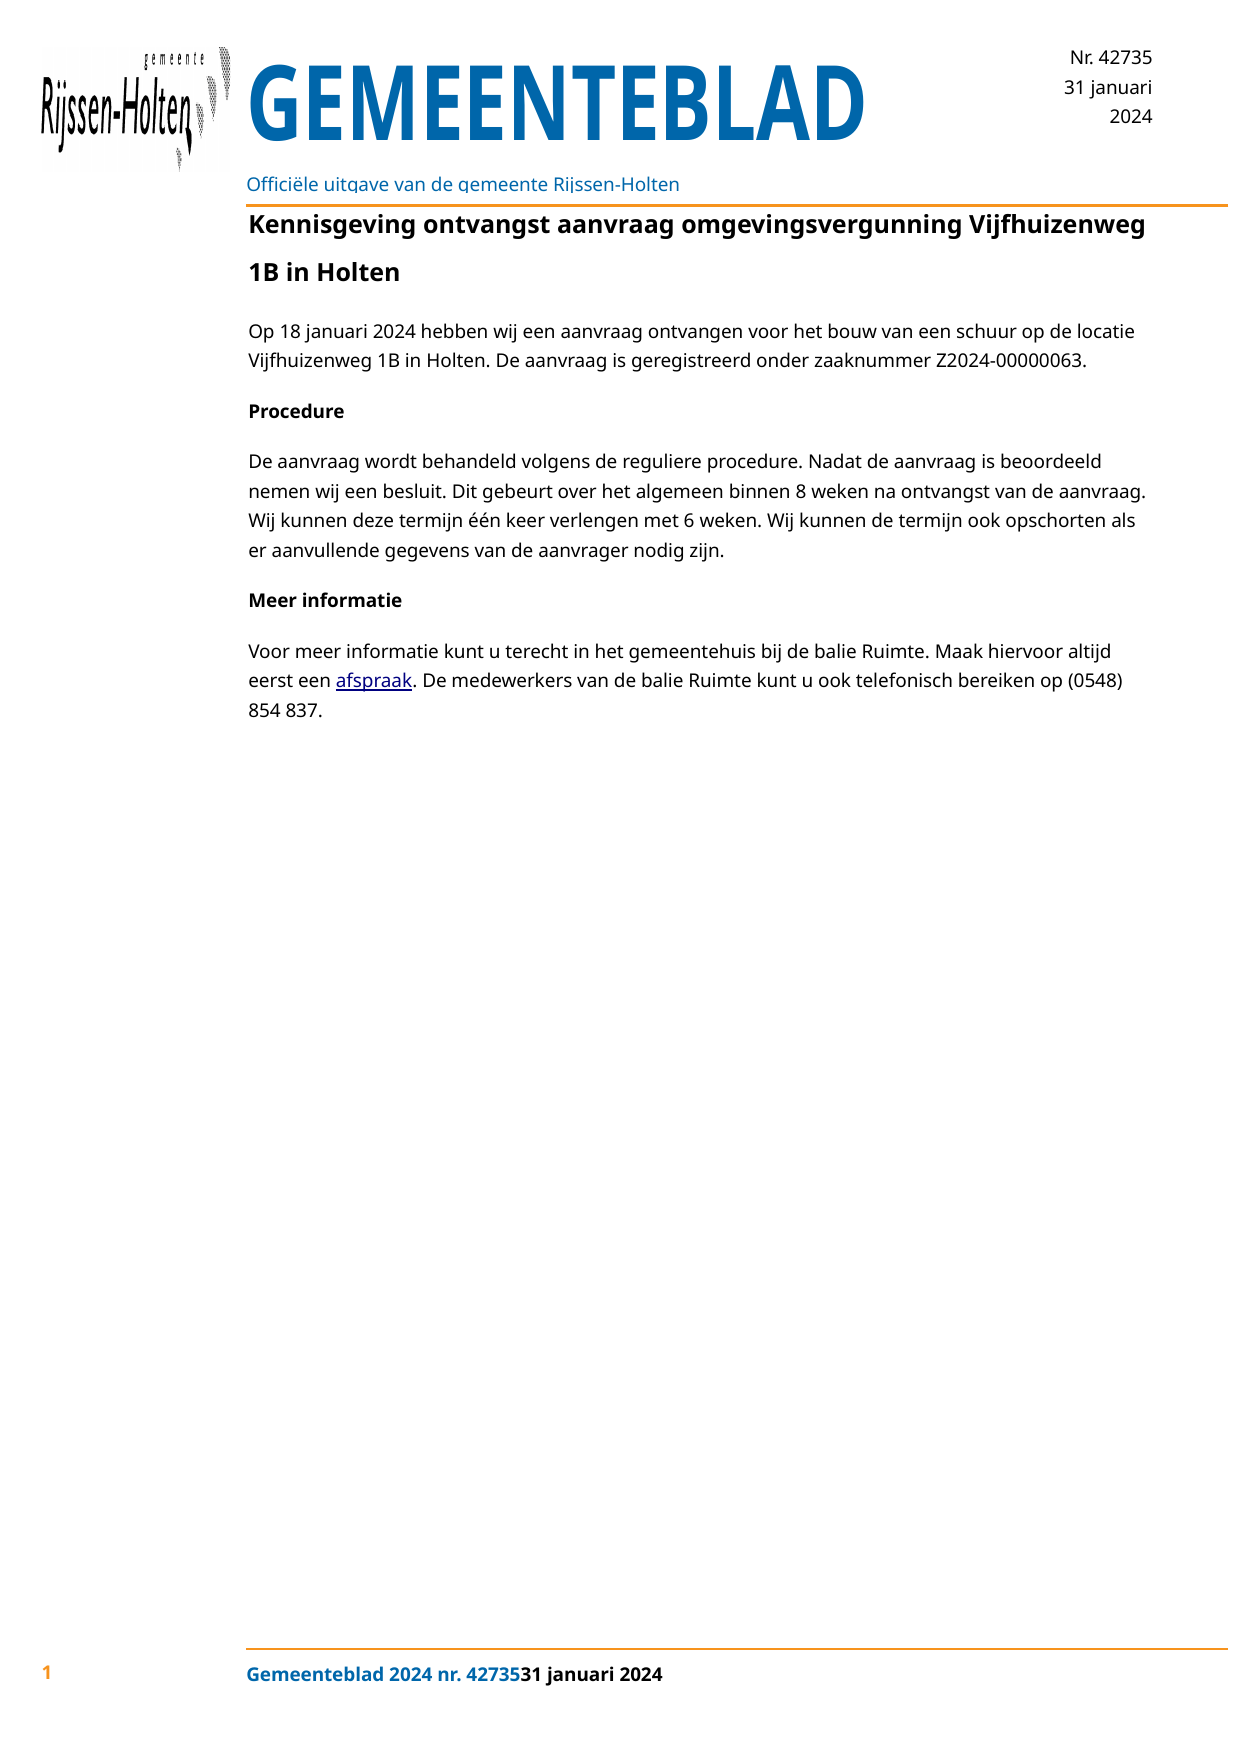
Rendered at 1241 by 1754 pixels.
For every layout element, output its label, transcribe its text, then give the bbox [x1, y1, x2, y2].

text Op 18 januari 2024 hebben wij een aanvraag ontvangen voor het bouw van een schuur op de locatie Vijfhuizenweg 1B in Holten. De aanvraag is geregistreerd onder zaaknummer Z2024-00000063. [248, 318, 1152, 373]
text Voor meer informatie kunt u terecht in het gemeentehuis bij de balie Ruimte. Maak hiervoor altijd eerst een afspraak. De medewerkers van de balie Ruimte kunt u ook telefonisch bereiken op (0548) 854 837. [248, 638, 1152, 723]
text Procedure [248, 398, 1152, 424]
text De aanvraag wordt behandeld volgens de reguliere procedure. Nadat de aanvraag is beoordeeld nemen wij een besluit. Dit gebeurt over het algemeen binnen 8 weken na ontvangst van de aanvraag. Wij kunnen deze termijn één keer verlengen met 6 weken. Wij kunnen de termijn ook opschorten als er aanvullende gegevens van de aanvrager nodig zijn. [248, 448, 1152, 563]
text Meer informatie [248, 587, 1152, 613]
picture [41, 47, 231, 172]
text Kennisgeving ontvangst aanvraag omgevingsvergunning Vijfhuizenweg 1B in Holten [248, 207, 1152, 288]
